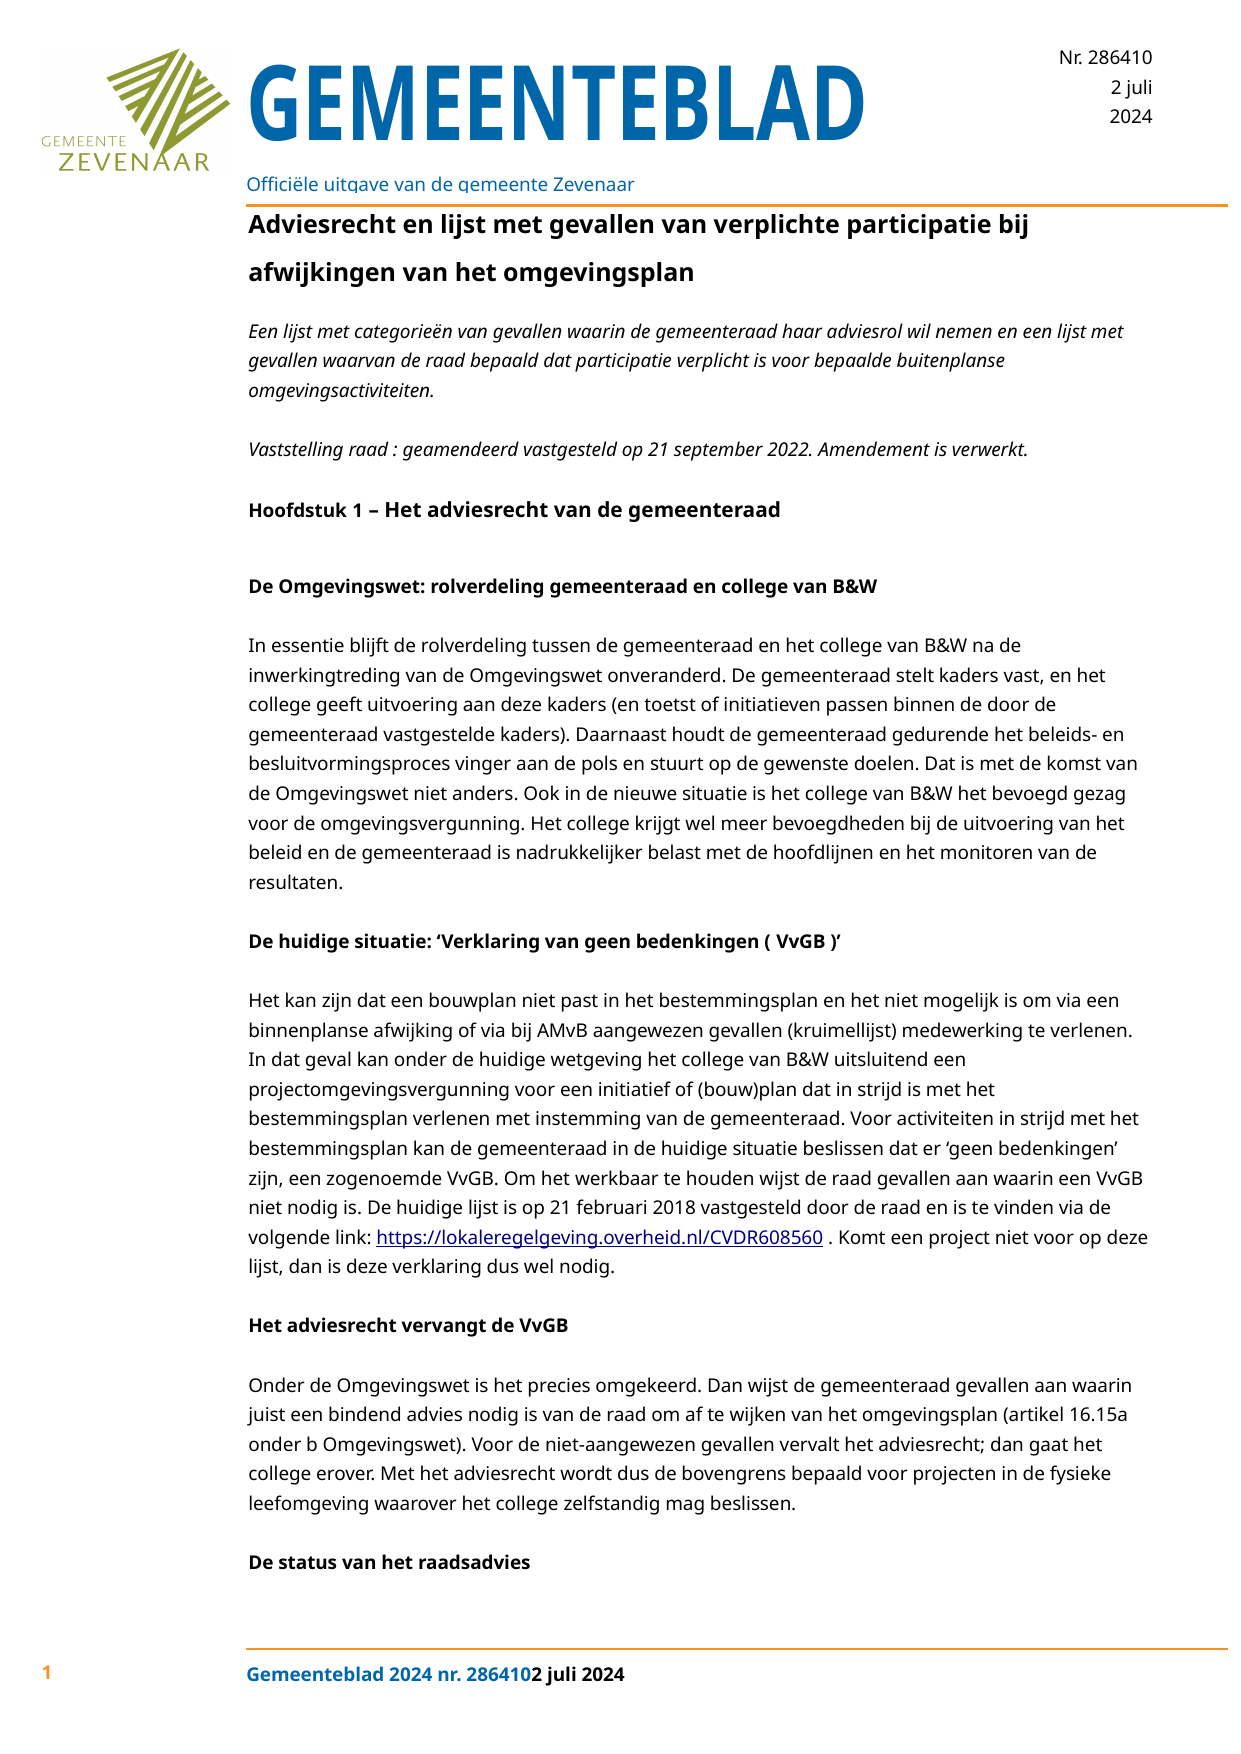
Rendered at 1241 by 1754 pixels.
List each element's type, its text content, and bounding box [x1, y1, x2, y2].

text De status van het raadsadvies [248, 1549, 1152, 1575]
picture [41, 47, 231, 172]
text Het adviesrecht vervangt de VvGB [248, 1313, 1152, 1338]
text Een lijst met categorieën van gevallen waarin de gemeenteraad haar adviesrol wil nemen en een lijst met gevallen waarvan de raad bepaald dat participatie verplicht is voor bepaalde buitenplanse omgevingsactiviteiten. [248, 318, 1152, 403]
text De huidige situatie: ‘Verklaring van geen bedenkingen ( VvGB )’ [248, 928, 1152, 954]
text Het kan zijn dat een bouwplan niet past in het bestemmingsplan en het niet mogelijk is om via een binnenplanse afwijking of via bij AMvB aangewezen gevallen (kruimellijst) medewerking te verlenen. In dat geval kan onder de huidige wetgeving het college van B&W uitsluitend een projectomgevingsvergunning voor een initiatief of (bouw)plan dat in strijd is met het bestemmingsplan verlenen met instemming van de gemeenteraad. Voor activiteiten in strijd met het bestemmingsplan kan de gemeenteraad in de huidige situatie beslissen dat er ‘geen bedenkingen’ zijn, een zogenoemde VvGB. Om het werkbaar te houden wijst de raad gevallen aan waarin een VvGB niet nodig is. De huidige lijst is op 21 februari 2018 vastgesteld door de raad en is te vinden via de volgende link: https://lokaleregelgeving.overheid.nl/CVDR608560 . Komt een project niet voor op deze lijst, dan is deze verklaring dus wel nodig. [248, 987, 1152, 1279]
text De Omgevingswet: rolverdeling gemeenteraad en college van B&W [248, 573, 1152, 599]
text Onder de Omgevingswet is het precies omgekeerd. Dan wijst de gemeenteraad gevallen aan waarin juist een bindend advies nodig is van de raad om af te wijken van het omgevingsplan (artikel 16.15a onder b Omgevingswet). Voor de niet-aangewezen gevallen vervalt het adviesrecht; dan gaat het college erover. Met het adviesrecht wordt dus de bovengrens bepaald voor projecten in de fysieke leefomgeving waarover het college zelfstandig mag beslissen. [248, 1372, 1152, 1516]
text In essentie blijft de rolverdeling tussen de gemeenteraad en het college van B&W na de inwerkingtreding van de Omgevingswet onveranderd. De gemeenteraad stelt kaders vast, en het college geeft uitvoering aan deze kaders (en toetst of initiatieven passen binnen de door de gemeenteraad vastgestelde kaders). Daarnaast houdt de gemeenteraad gedurende het beleids- en besluitvormingsproces vinger aan de pols en stuurt op de gewenste doelen. Dat is met de komst van de Omgevingswet niet anders. Ook in de nieuwe situatie is het college van B&W het bevoegd gezag voor de omgevingsvergunning. Het college krijgt wel meer bevoegdheden bij de uitvoering van het beleid en de gemeenteraad is nadrukkelijker belast met de hoofdlijnen en het monitoren van de resultaten. [248, 632, 1152, 895]
text Hoofdstuk 1 – Het adviesrecht van de gemeenteraad [248, 495, 1152, 524]
text Vaststelling raad : geamendeerd vastgesteld op 21 september 2022. Amendement is verwerkt. [248, 436, 1152, 462]
text Adviesrecht en lijst met gevallen van verplichte participatie bij afwijkingen van het omgevingsplan [248, 207, 1152, 288]
